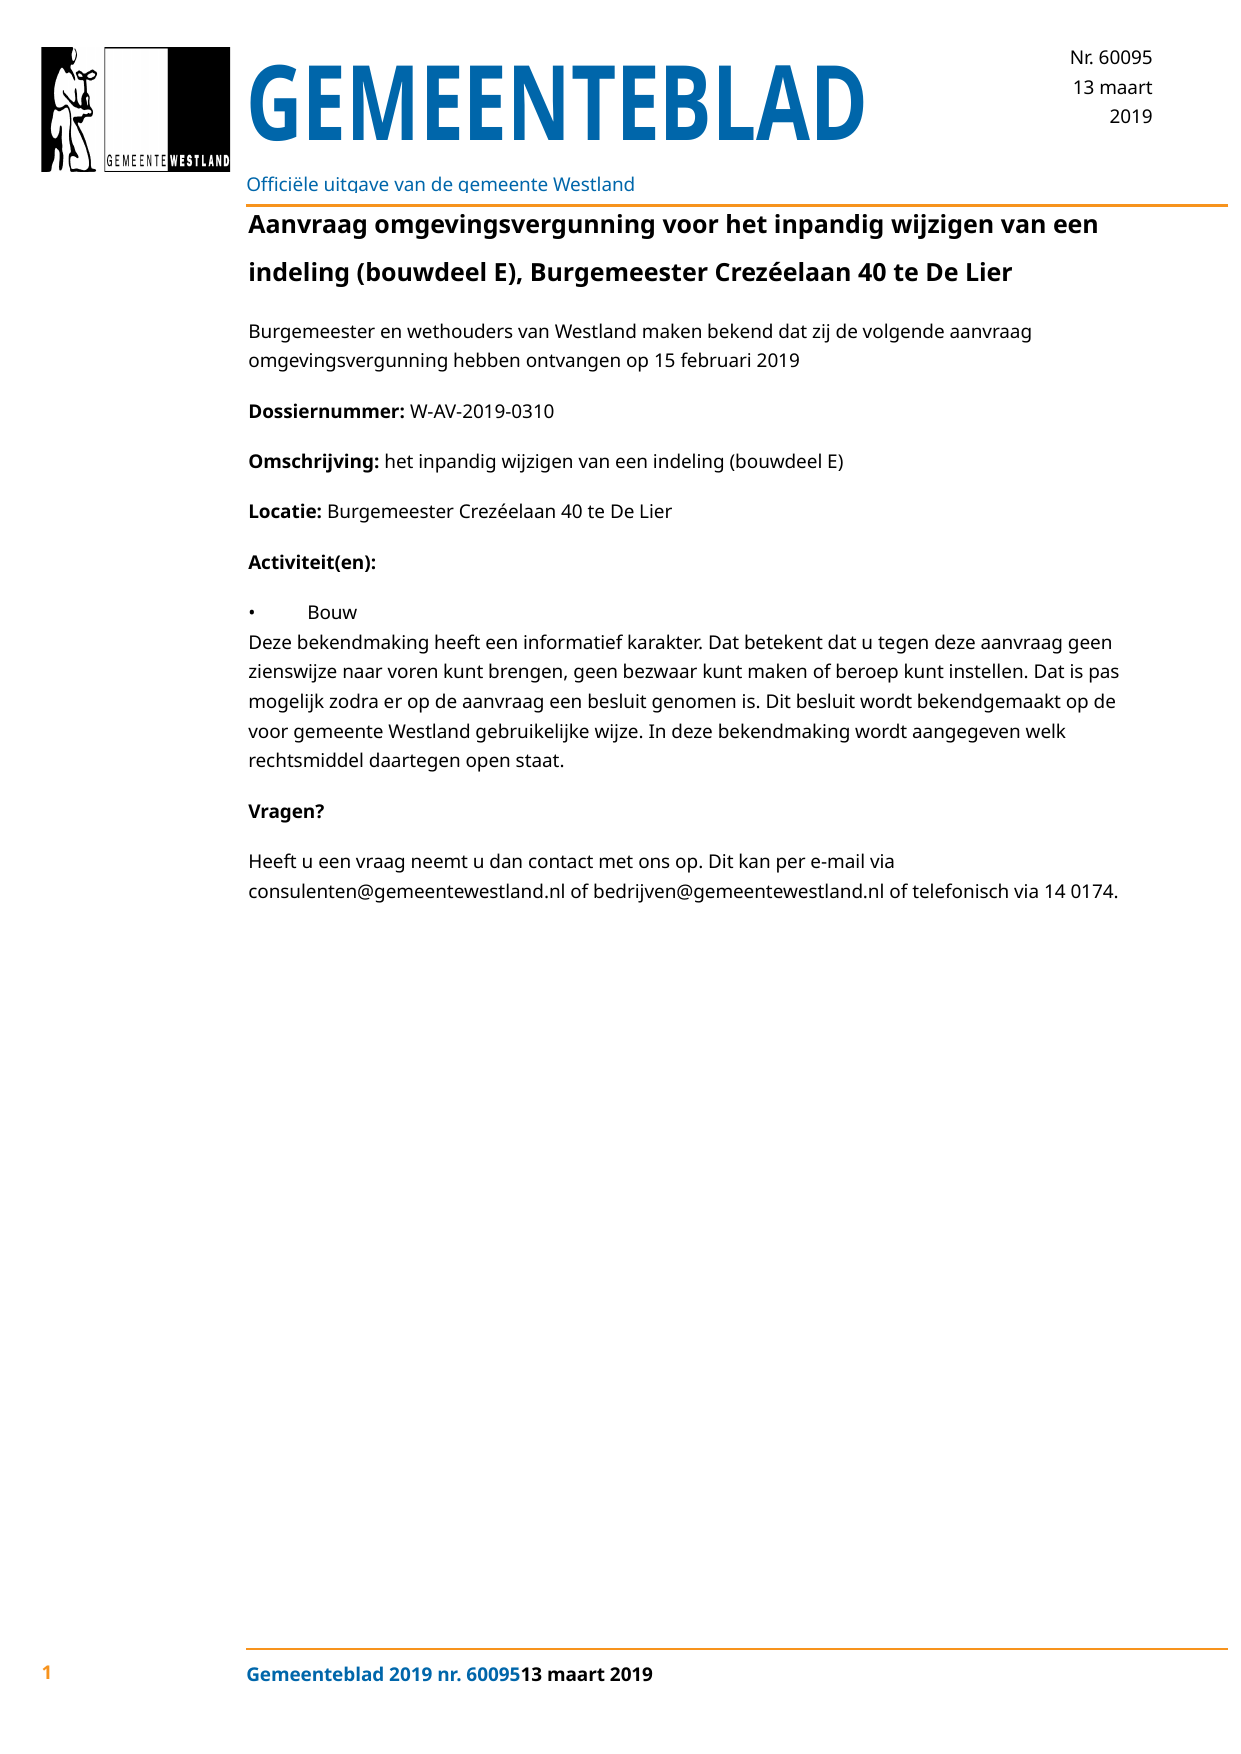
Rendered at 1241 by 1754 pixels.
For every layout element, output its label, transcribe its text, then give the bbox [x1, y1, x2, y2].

text Dossiernummer: W-AV-2019-0310 [248, 398, 1152, 424]
text Deze bekendmaking heeft een informatief karakter. Dat betekent dat u tegen deze aanvraag geen zienswijze naar voren kunt brengen, geen bezwaar kunt maken of beroep kunt instellen. Dat is pas mogelijk zodra er op de aanvraag een besluit genomen is. Dit besluit wordt bekendgemaakt op de voor gemeente Westland gebruikelijke wijze. In deze bekendmaking wordt aangegeven welk rechtsmiddel daartegen open staat. [248, 629, 1152, 773]
picture [41, 47, 231, 172]
text Burgemeester en wethouders van Westland maken bekend dat zij de volgende aanvraag omgevingsvergunning hebben ontvangen op 15 februari 2019 [248, 318, 1152, 373]
text Activiteit(en): [248, 549, 1152, 575]
list Bouw [248, 599, 1152, 625]
text Vragen? [248, 798, 1152, 824]
text Locatie: Burgemeester Crezéelaan 40 te De Lier [248, 499, 1152, 524]
text Heeft u een vraag neemt u dan contact met ons op. Dit kan per e-mail via consulenten@gemeentewestland.nl of bedrijven@gemeentewestland.nl of telefonisch via 14 0174. [248, 848, 1152, 904]
text Omschrijving: het inpandig wijzigen van een indeling (bouwdeel E) [248, 448, 1152, 474]
text Aanvraag omgevingsvergunning voor het inpandig wijzigen van een indeling (bouwdeel E), Burgemeester Crezéelaan 40 te De Lier [248, 207, 1152, 288]
